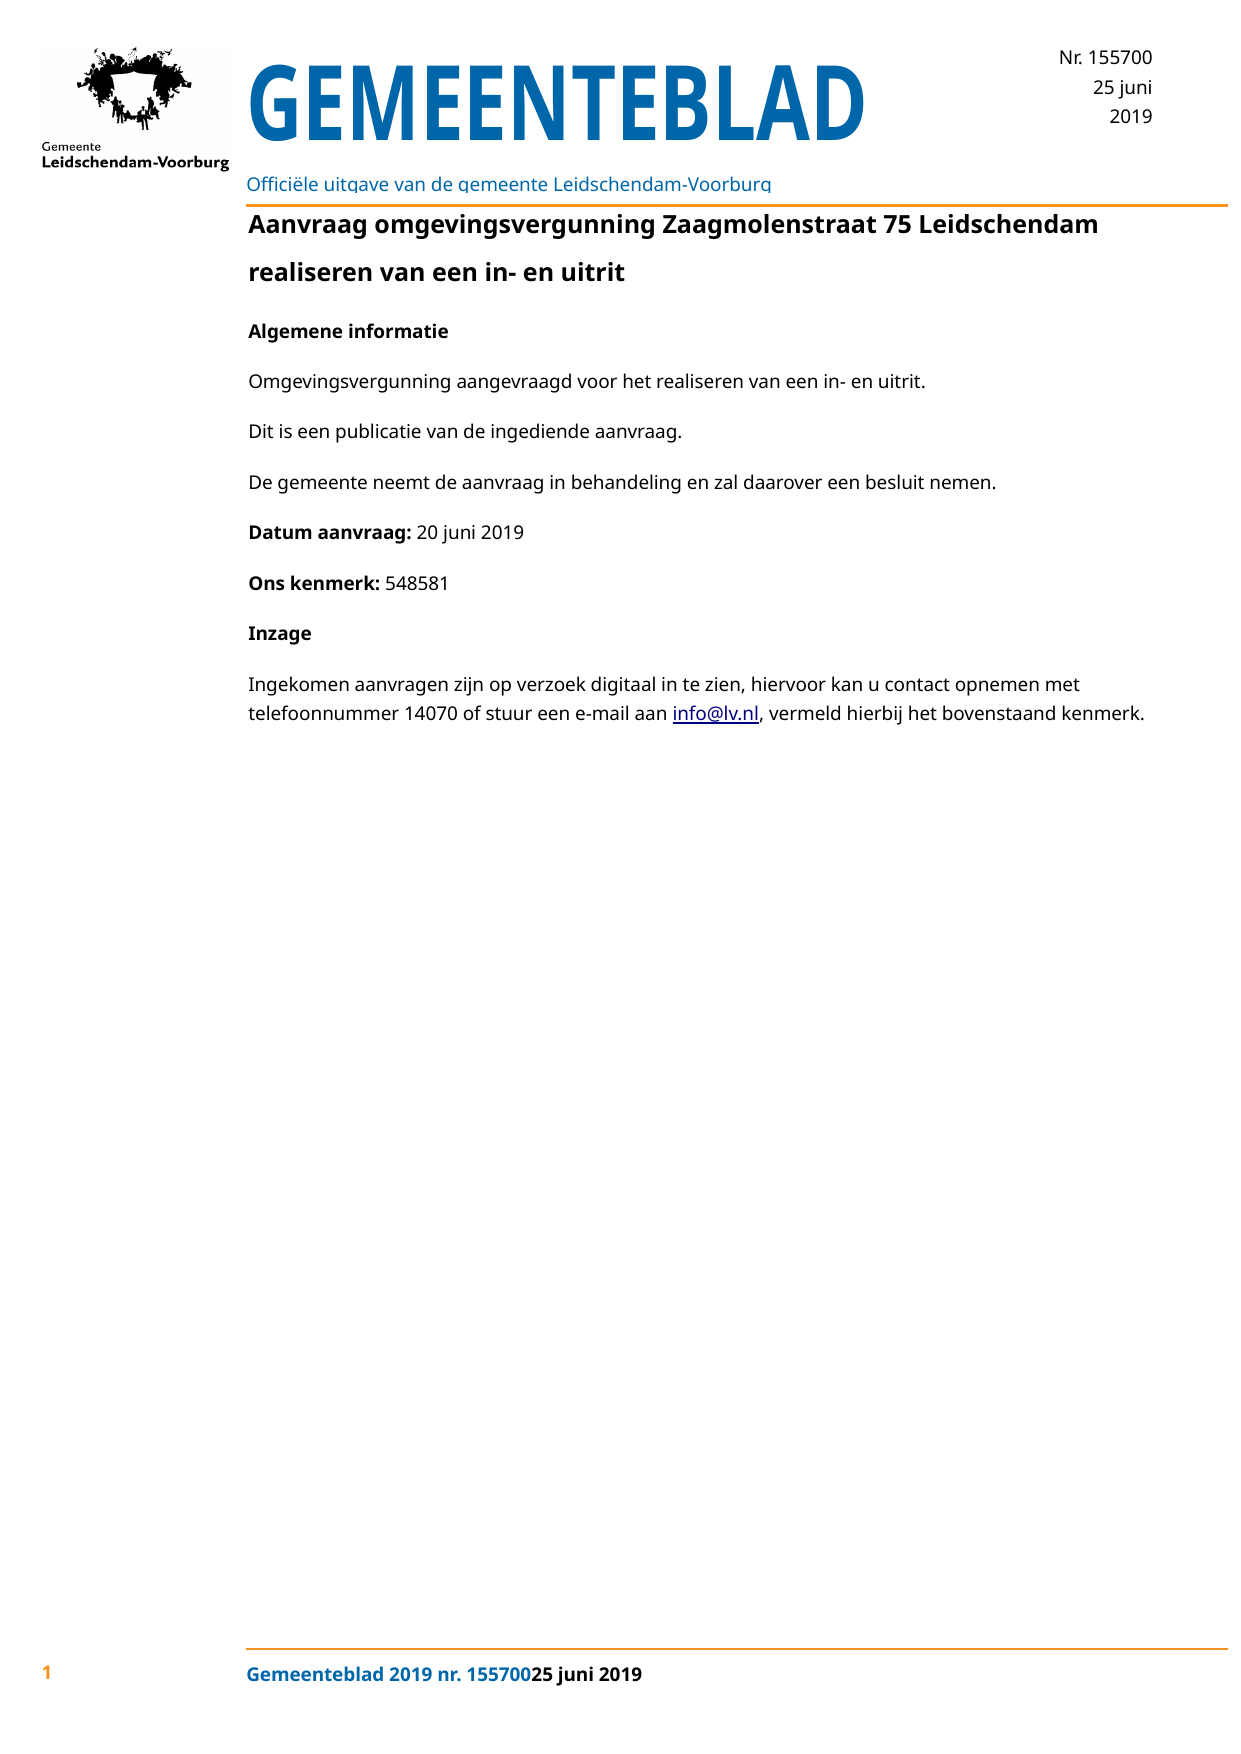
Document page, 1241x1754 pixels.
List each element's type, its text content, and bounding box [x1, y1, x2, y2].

text Inzage [248, 620, 1152, 646]
text Omgevingsvergunning aangevraagd voor het realiseren van een in- en uitrit. [248, 368, 1152, 394]
text Algemene informatie [248, 318, 1152, 344]
text Ons kenmerk: 548581 [248, 570, 1152, 596]
text Aanvraag omgevingsvergunning Zaagmolenstraat 75 Leidschendam realiseren van een in- en uitrit [248, 207, 1152, 288]
text Datum aanvraag: 20 juni 2019 [248, 519, 1152, 545]
text Dit is een publicatie van de ingediende aanvraag. [248, 419, 1152, 444]
picture [41, 47, 231, 172]
text De gemeente neemt de aanvraag in behandeling en zal daarover een besluit nemen. [248, 469, 1152, 495]
text Ingekomen aanvragen zijn op verzoek digitaal in te zien, hiervoor kan u contact opnemen met telefoonnummer 14070 of stuur een e-mail aan info@lv.nl, vermeld hierbij het bovenstaand kenmerk. [248, 671, 1152, 726]
